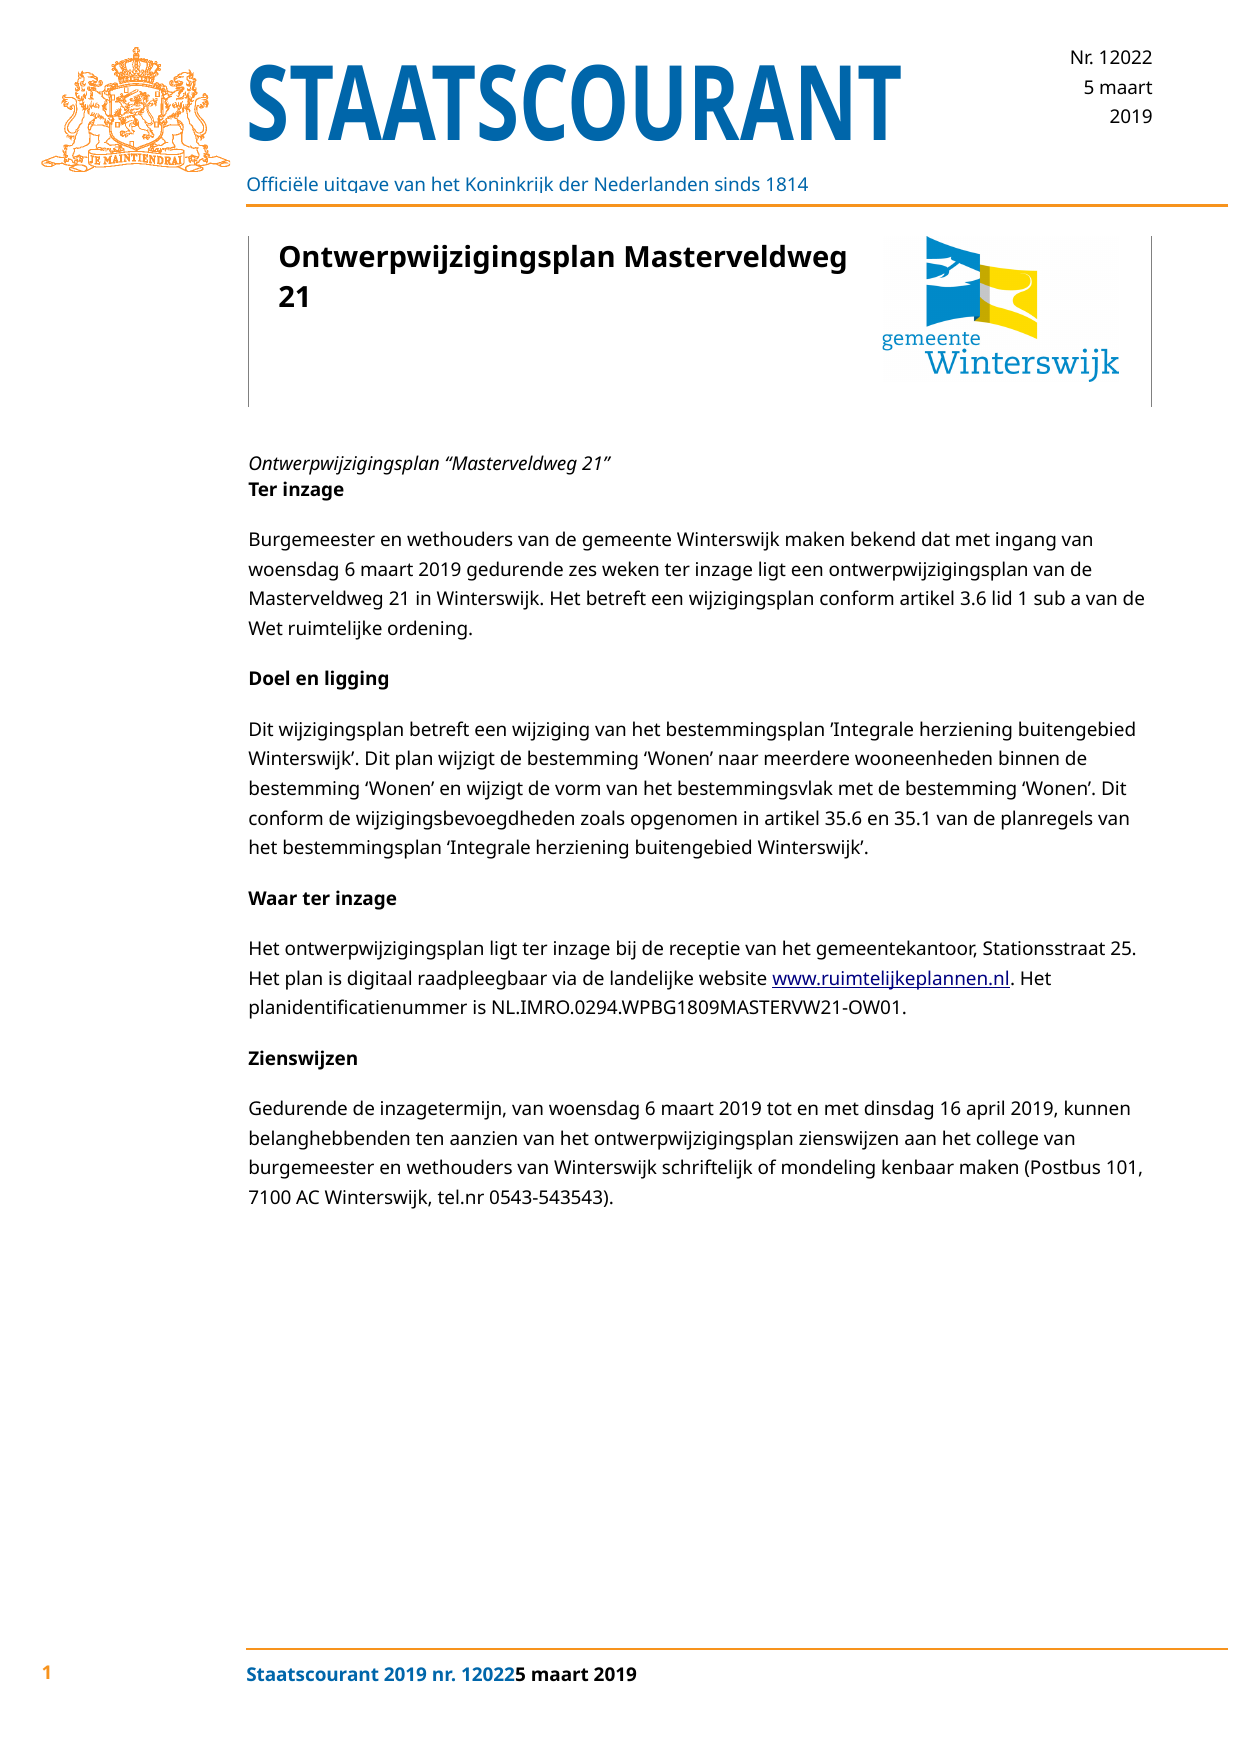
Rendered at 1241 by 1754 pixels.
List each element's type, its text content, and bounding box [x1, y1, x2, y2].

text Doel en ligging [248, 666, 1152, 691]
text Het ontwerpwijzigingsplan ligt ter inzage bij de receptie van het gemeentekantoor, Stationsstraat 25. Het plan is digitaal raadpleegbaar via de landelijke website www.ruimtelijkeplannen.nl. Het planidentificatienummer is NL.IMRO.0294.WPBG1809MASTERVW21-OW01. [248, 935, 1152, 1020]
picture [1111, 360, 1119, 371]
table_header [850, 236, 1151, 407]
text Ter inzage [248, 476, 1152, 502]
text Gedurende de inzagetermijn, van woensdag 6 maart 2019 tot en met dinsdag 16 april 2019, kunnen belanghebbenden ten aanzien van het ontwerpwijzigingsplan zienswijzen aan het college van burgemeester en wethouders van Winterswijk schriftelijk of mondeling kenbaar maken (Postbus 101, 7100 AC Winterswijk, tel.nr 0543-543543). [248, 1095, 1152, 1210]
picture [882, 236, 1119, 382]
picture [41, 47, 231, 172]
text Zienswijzen [248, 1045, 1152, 1071]
text Burgemeester en wethouders van de gemeente Winterswijk maken bekend dat met ingang van woensdag 6 maart 2019 gedurende zes weken ter inzage ligt een ontwerpwijzigingsplan van de Masterveldweg 21 in Winterswijk. Het betreft een wijzigingsplan conform artikel 3.6 lid 1 sub a van de Wet ruimtelijke ordening. [248, 526, 1152, 641]
text Dit wijzigingsplan betreft een wijziging van het bestemmingsplan ’Integrale herziening buitengebied Winterswijk’. Dit plan wijzigt de bestemming ‘Wonen’ naar meerdere wooneenheden binnen de bestemming ‘Wonen’ en wijzigt de vorm van het bestemmingsvlak met de bestemming ‘Wonen’. Dit conform de wijzigingsbevoegdheden zoals opgenomen in artikel 35.6 en 35.1 van de planregels van het bestemmingsplan ‘Integrale herziening buitengebied Winterswijk’. [248, 716, 1152, 860]
table_header Ontwerpwijzigingsplan Masterveldweg 21 [249, 236, 850, 407]
text Waar ter inzage [248, 885, 1152, 911]
text Ontwerpwijzigingsplan “Masterveldweg 21” [248, 450, 1152, 476]
